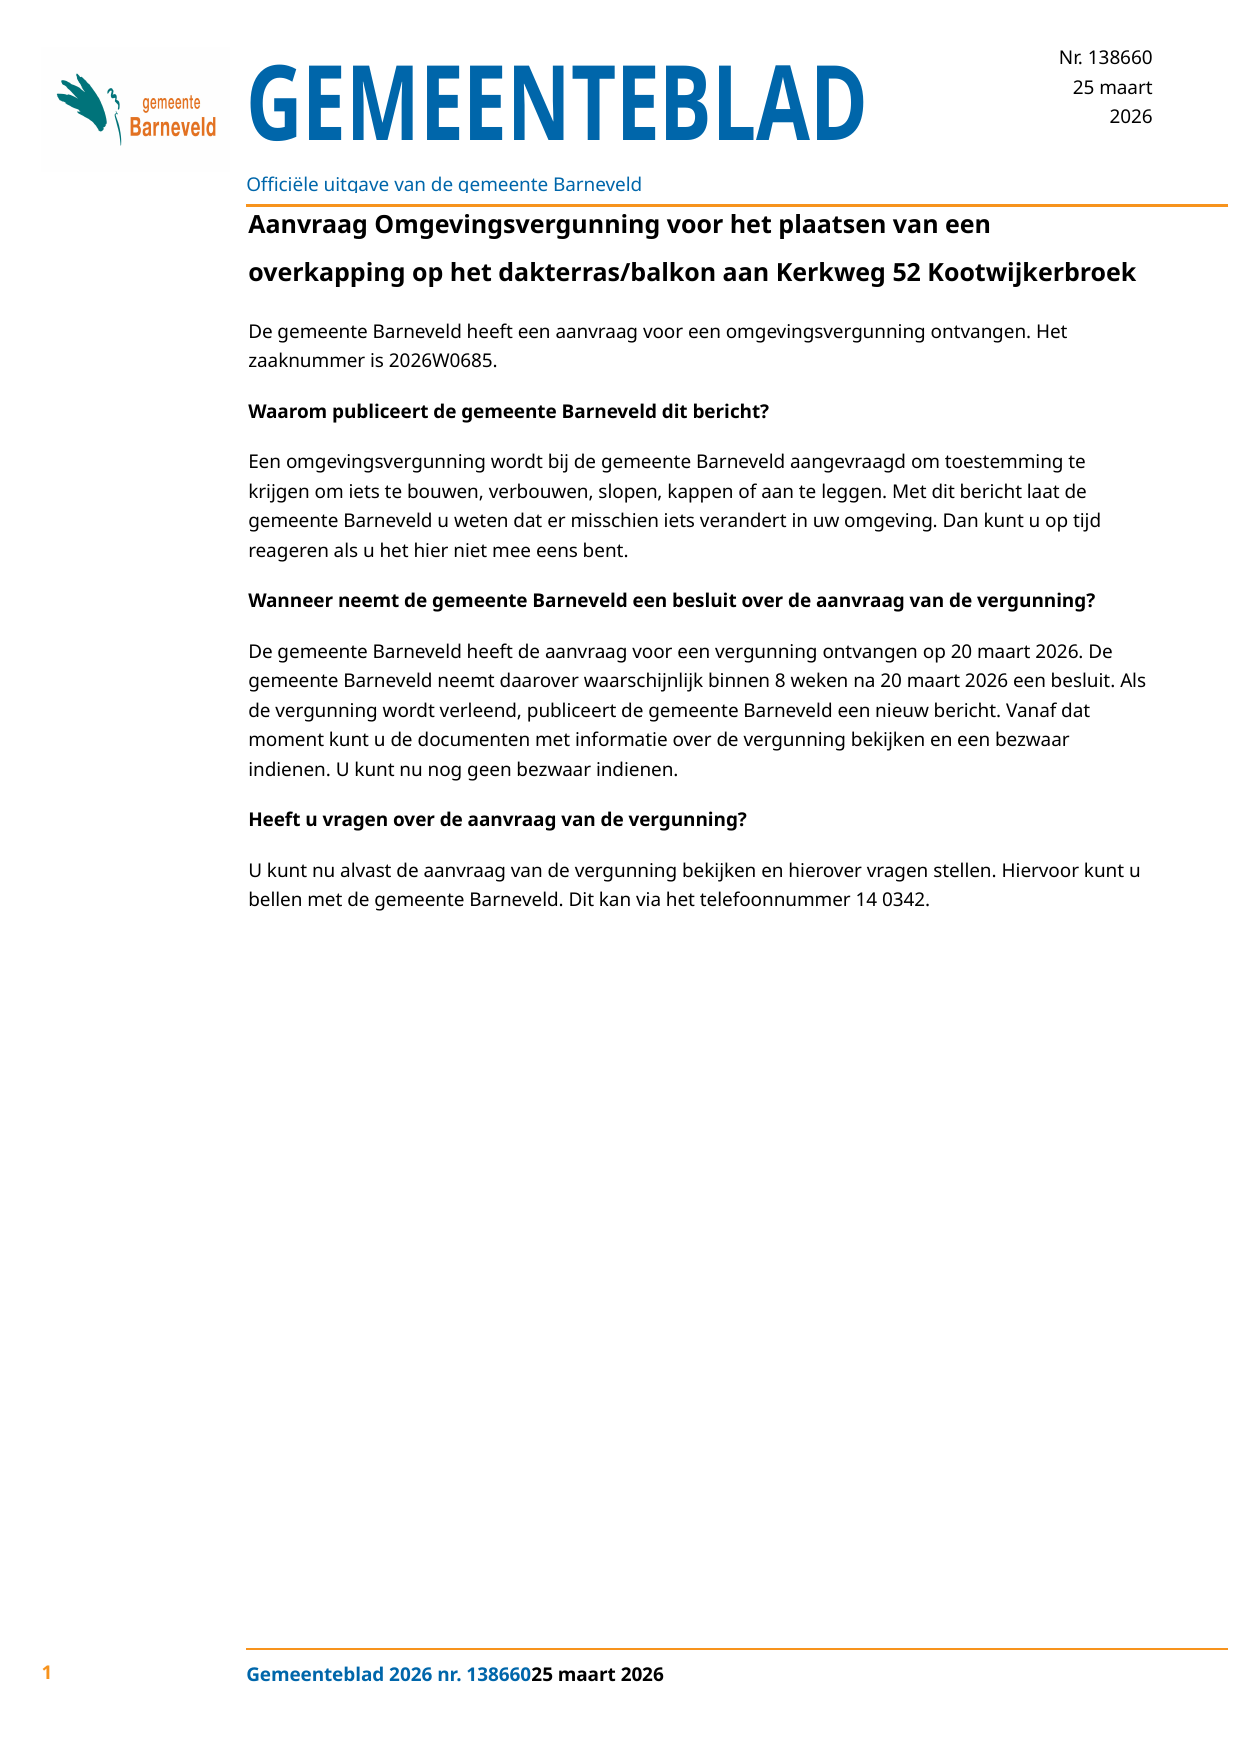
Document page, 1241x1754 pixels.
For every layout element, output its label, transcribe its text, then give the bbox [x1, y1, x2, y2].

text Aanvraag Omgevingsvergunning voor het plaatsen van een overkapping op het dakterras/balkon aan Kerkweg 52 Kootwijkerbroek [248, 207, 1152, 288]
text De gemeente Barneveld heeft de aanvraag voor een vergunning ontvangen op 20 maart 2026. De gemeente Barneveld neemt daarover waarschijnlijk binnen 8 weken na 20 maart 2026 een besluit. Als de vergunning wordt verleend, publiceert de gemeente Barneveld een nieuw bericht. Vanaf dat moment kunt u de documenten met informatie over de vergunning bekijken en een bezwaar indienen. U kunt nu nog geen bezwaar indienen. [248, 638, 1152, 782]
text Een omgevingsvergunning wordt bij de gemeente Barneveld aangevraagd om toestemming te krijgen om iets te bouwen, verbouwen, slopen, kappen of aan te leggen. Met dit bericht laat de gemeente Barneveld u weten dat er misschien iets verandert in uw omgeving. Dan kunt u op tijd reageren als u het hier niet mee eens bent. [248, 448, 1152, 563]
text Heeft u vragen over de aanvraag van de vergunning? [248, 807, 1152, 832]
text Waarom publiceert de gemeente Barneveld dit bericht? [248, 398, 1152, 424]
picture [41, 47, 231, 172]
text De gemeente Barneveld heeft een aanvraag voor een omgevingsvergunning ontvangen. Het zaaknummer is 2026W0685. [248, 318, 1152, 373]
text U kunt nu alvast de aanvraag van de vergunning bekijken en hierover vragen stellen. Hiervoor kunt u bellen met de gemeente Barneveld. Dit kan via het telefoonnummer 14 0342. [248, 857, 1152, 912]
text Wanneer neemt de gemeente Barneveld een besluit over de aanvraag van de vergunning? [248, 587, 1152, 613]
